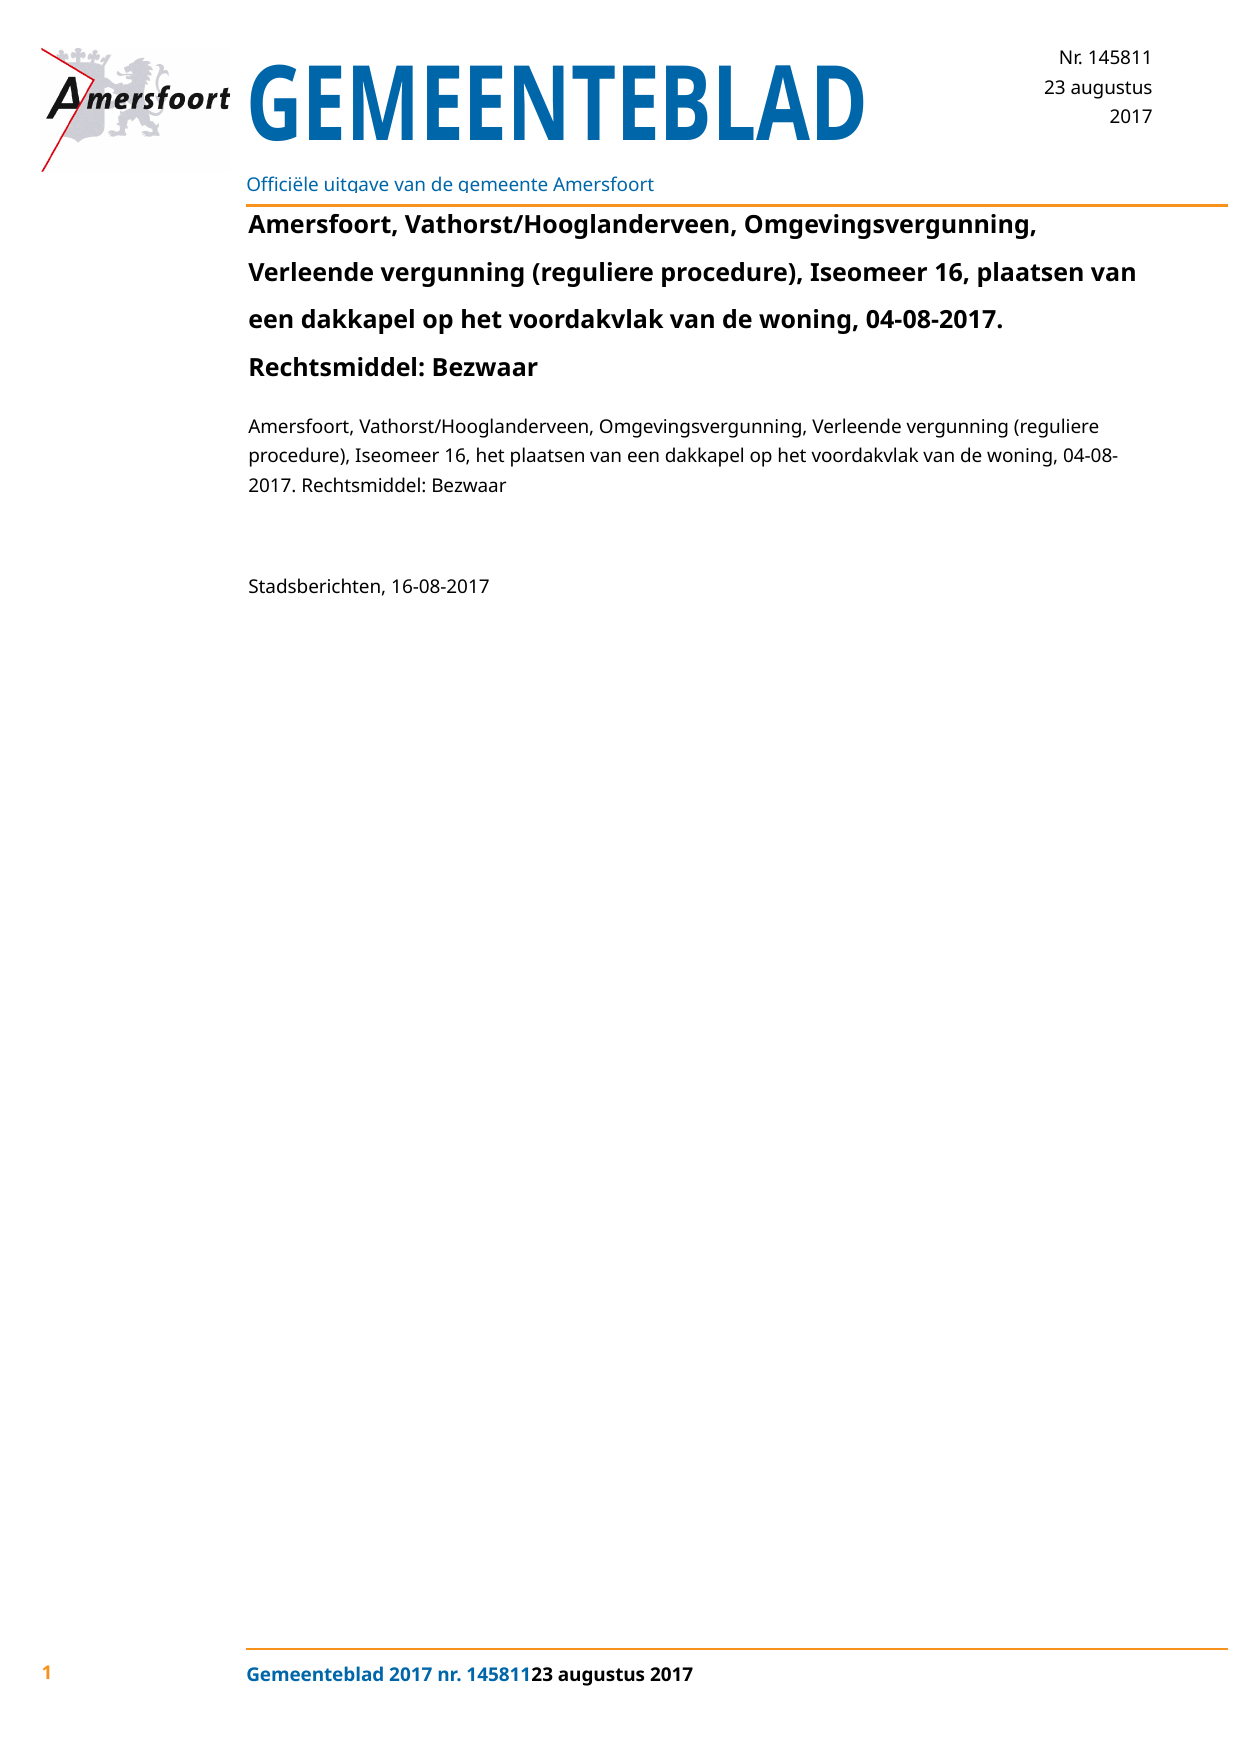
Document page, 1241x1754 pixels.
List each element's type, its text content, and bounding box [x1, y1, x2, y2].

picture [41, 47, 231, 172]
text Amersfoort, Vathorst/Hooglanderveen, Omgevingsvergunning, Verleende vergunning (reguliere procedure), Iseomeer 16, plaatsen van een dakkapel op het voordakvlak van de woning, 04-08-2017. Rechtsmiddel: Bezwaar [248, 207, 1152, 384]
text Stadsberichten, 16-08-2017 [248, 573, 1152, 599]
text Amersfoort, Vathorst/Hooglanderveen, Omgevingsvergunning, Verleende vergunning (reguliere procedure), Iseomeer 16, het plaatsen van een dakkapel op het voordakvlak van de woning, 04-08-2017. Rechtsmiddel: Bezwaar [248, 413, 1152, 498]
